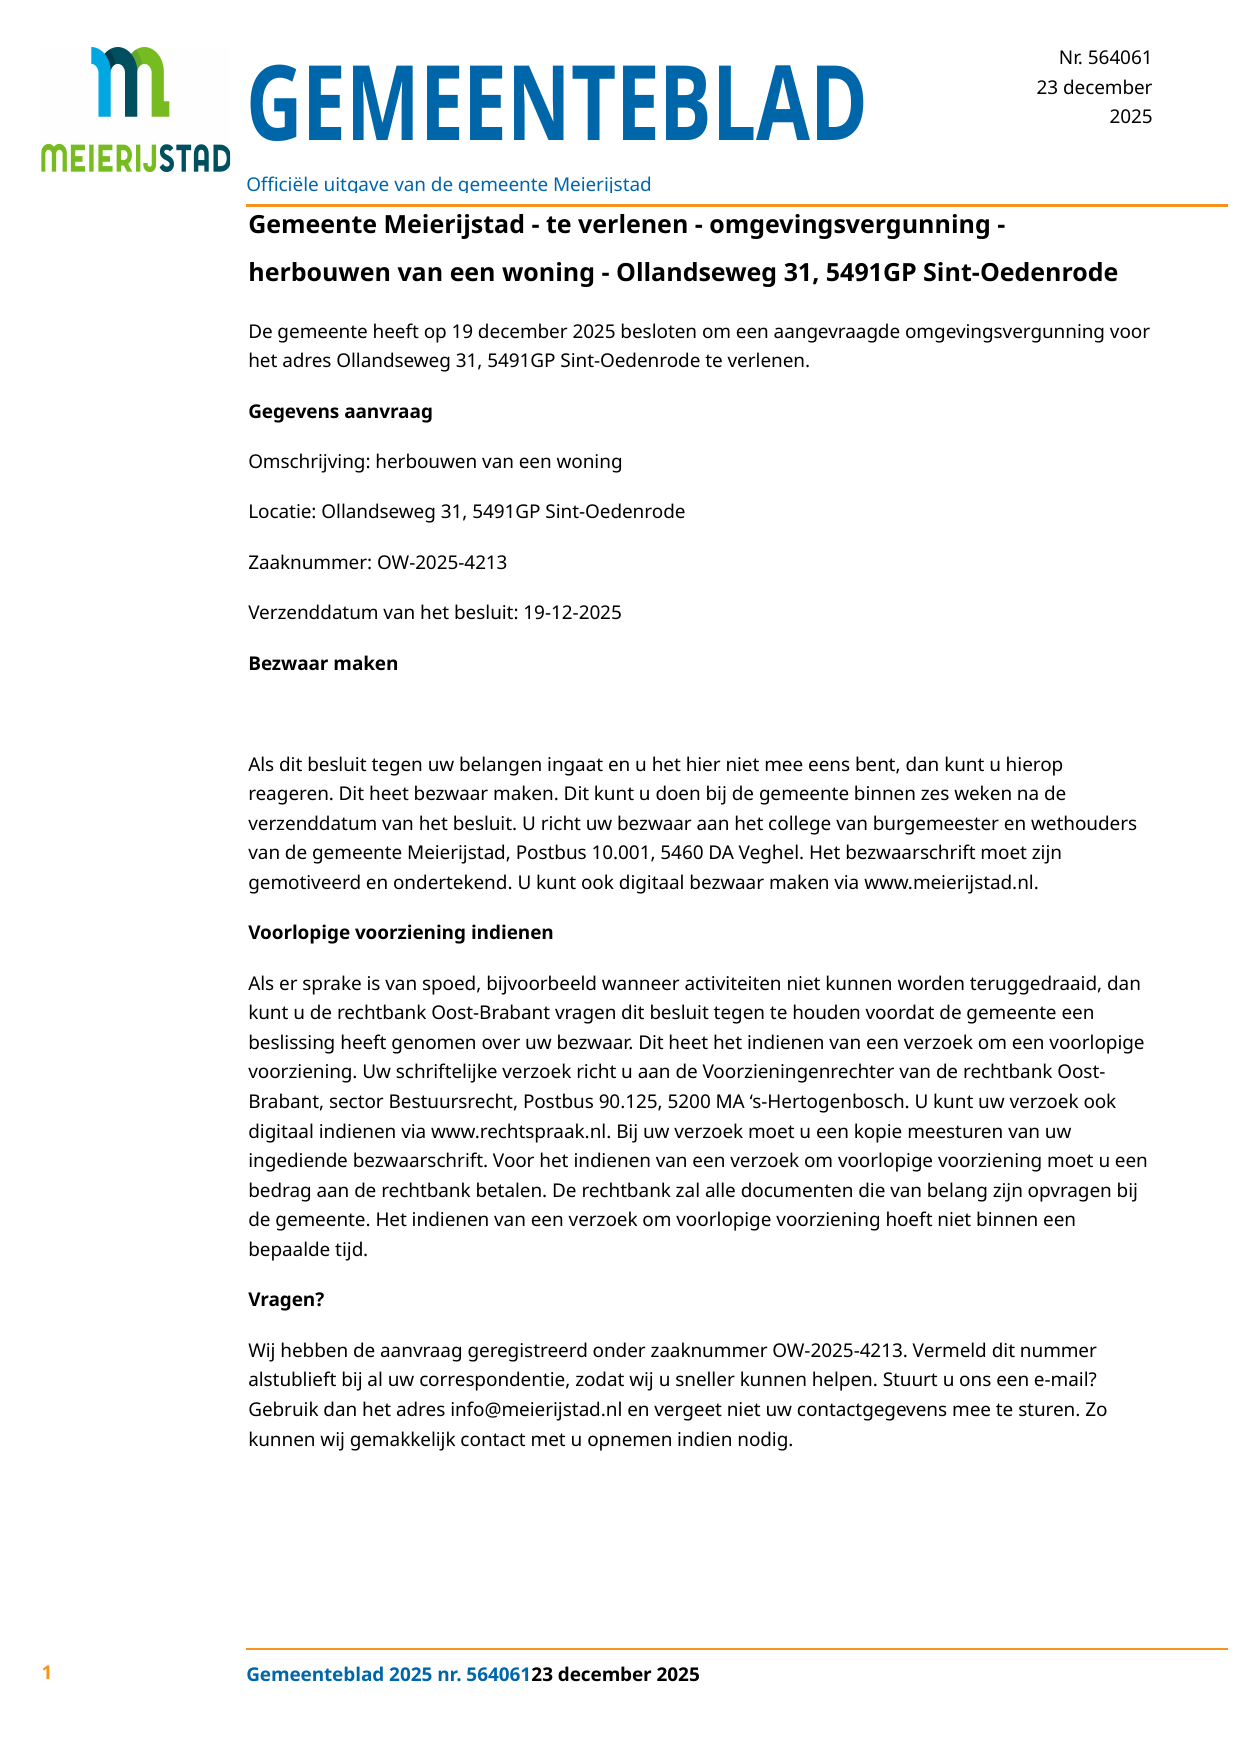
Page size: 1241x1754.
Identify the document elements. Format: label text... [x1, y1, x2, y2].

text Locatie: Ollandseweg 31, 5491GP Sint-Oedenrode [248, 499, 1152, 524]
text Als dit besluit tegen uw belangen ingaat en u het hier niet mee eens bent, dan kunt u hierop reageren. Dit heet bezwaar maken. Dit kunt u doen bij de gemeente binnen zes weken na de verzenddatum van het besluit. U richt uw bezwaar aan het college van burgemeester en wethouders van de gemeente Meierijstad, Postbus 10.001, 5460 DA Veghel. Het bezwaarschrift moet zijn gemotiveerd en ondertekend. U kunt ook digitaal bezwaar maken via www.meierijstad.nl. [248, 751, 1152, 895]
text Bezwaar maken [248, 650, 1152, 676]
text Omschrijving: herbouwen van een woning [248, 448, 1152, 474]
text Voorlopige voorziening indienen [248, 919, 1152, 945]
text Wij hebben de aanvraag geregistreerd onder zaaknummer OW-2025-4213. Vermeld dit nummer alstublieft bij al uw correspondentie, zodat wij u sneller kunnen helpen. Stuurt u ons een e-mail? Gebruik dan het adres info@meierijstad.nl en vergeet niet uw contactgegevens mee te sturen. Zo kunnen wij gemakkelijk contact met u opnemen indien nodig. [248, 1337, 1152, 1452]
text Gegevens aanvraag [248, 398, 1152, 424]
text De gemeente heeft op 19 december 2025 besloten om een aangevraagde omgevingsvergunning voor het adres Ollandseweg 31, 5491GP Sint-Oedenrode te verlenen. [248, 318, 1152, 373]
text Zaaknummer: OW-2025-4213 [248, 549, 1152, 575]
text Vragen? [248, 1287, 1152, 1312]
text Verzenddatum van het besluit: 19-12-2025 [248, 599, 1152, 625]
picture [41, 47, 231, 172]
text Gemeente Meierijstad - te verlenen - omgevingsvergunning - herbouwen van een woning - Ollandseweg 31, 5491GP Sint-Oedenrode [248, 207, 1152, 288]
text Als er sprake is van spoed, bijvoorbeeld wanneer activiteiten niet kunnen worden teruggedraaid, dan kunt u de rechtbank Oost-Brabant vragen dit besluit tegen te houden voordat de gemeente een beslissing heeft genomen over uw bezwaar. Dit heet het indienen van een verzoek om een voorlopige voorziening. Uw schriftelijke verzoek richt u aan de Voorzieningenrechter van de rechtbank Oost-Brabant, sector Bestuursrecht, Postbus 90.125, 5200 MA ‘s-Hertogenbosch. U kunt uw verzoek ook digitaal indienen via www.rechtspraak.nl. Bij uw verzoek moet u een kopie meesturen van uw ingediende bezwaarschrift. Voor het indienen van een verzoek om voorlopige voorziening moet u een bedrag aan de rechtbank betalen. De rechtbank zal alle documenten die van belang zijn opvragen bij de gemeente. Het indienen van een verzoek om voorlopige voorziening hoeft niet binnen een bepaalde tijd. [248, 970, 1152, 1262]
